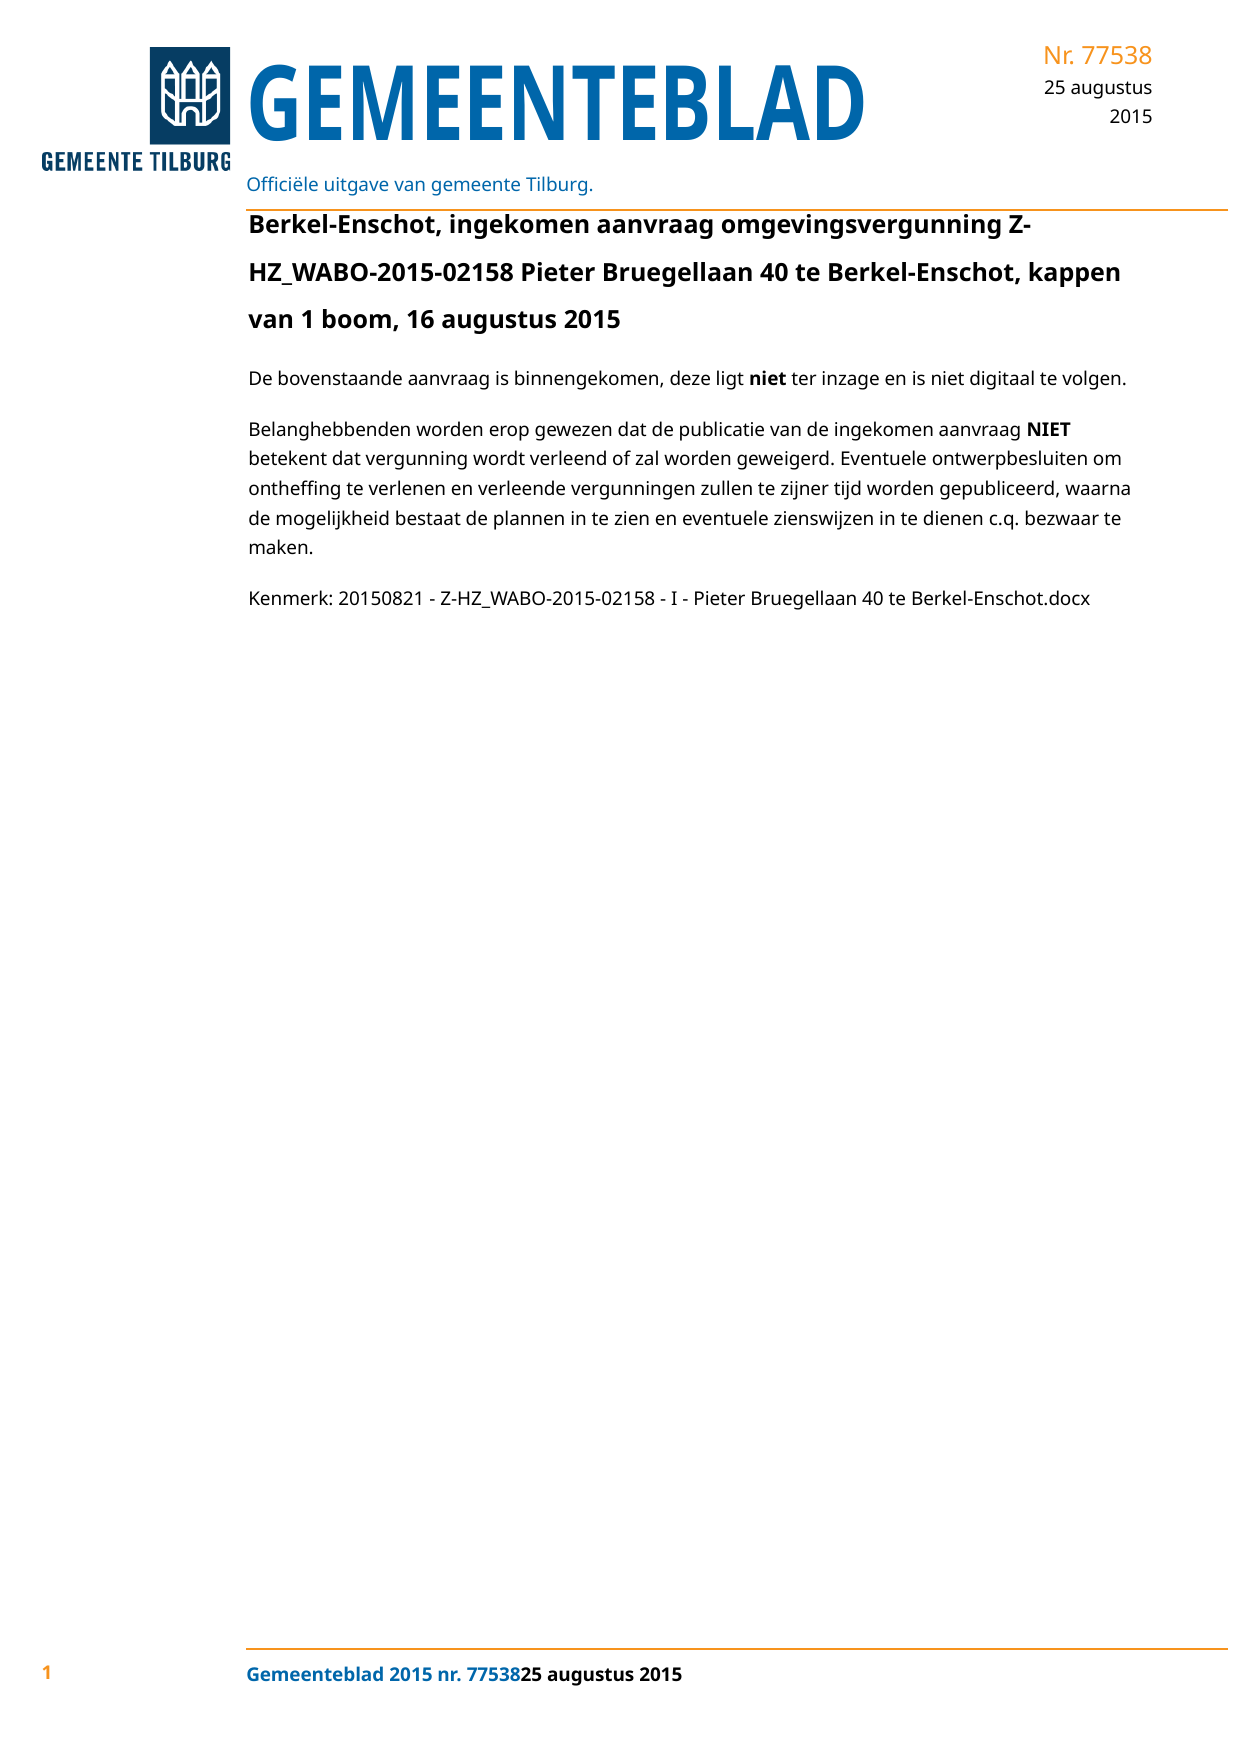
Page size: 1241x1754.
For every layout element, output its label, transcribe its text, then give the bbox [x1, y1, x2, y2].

text Belanghebbenden worden erop gewezen dat de publicatie van de ingekomen aanvraag NIET betekent dat vergunning wordt verleend of zal worden geweigerd. Eventuele ontwerpbesluiten om ontheffing te verlenen en verleende vergunningen zullen te zijner tijd worden gepubliceerd, waarna de mogelijkheid bestaat de plannen in te zien en eventuele zienswijzen in te dienen c.q. bezwaar te maken. [248, 416, 1152, 560]
text Berkel-Enschot, ingekomen aanvraag omgevingsvergunning Z-HZ_WABO-2015-02158 Pieter Bruegellaan 40 te Berkel-Enschot, kappen van 1 boom, 16 augustus 2015 [248, 211, 1152, 336]
text Kenmerk: 20150821 - Z-HZ_WABO-2015-02158 - I - Pieter Bruegellaan 40 te Berkel-Enschot.docx [248, 585, 1152, 610]
text De bovenstaande aanvraag is binnengekomen, deze ligt niet ter inzage en is niet digitaal te volgen. [248, 366, 1152, 391]
picture [41, 47, 231, 172]
